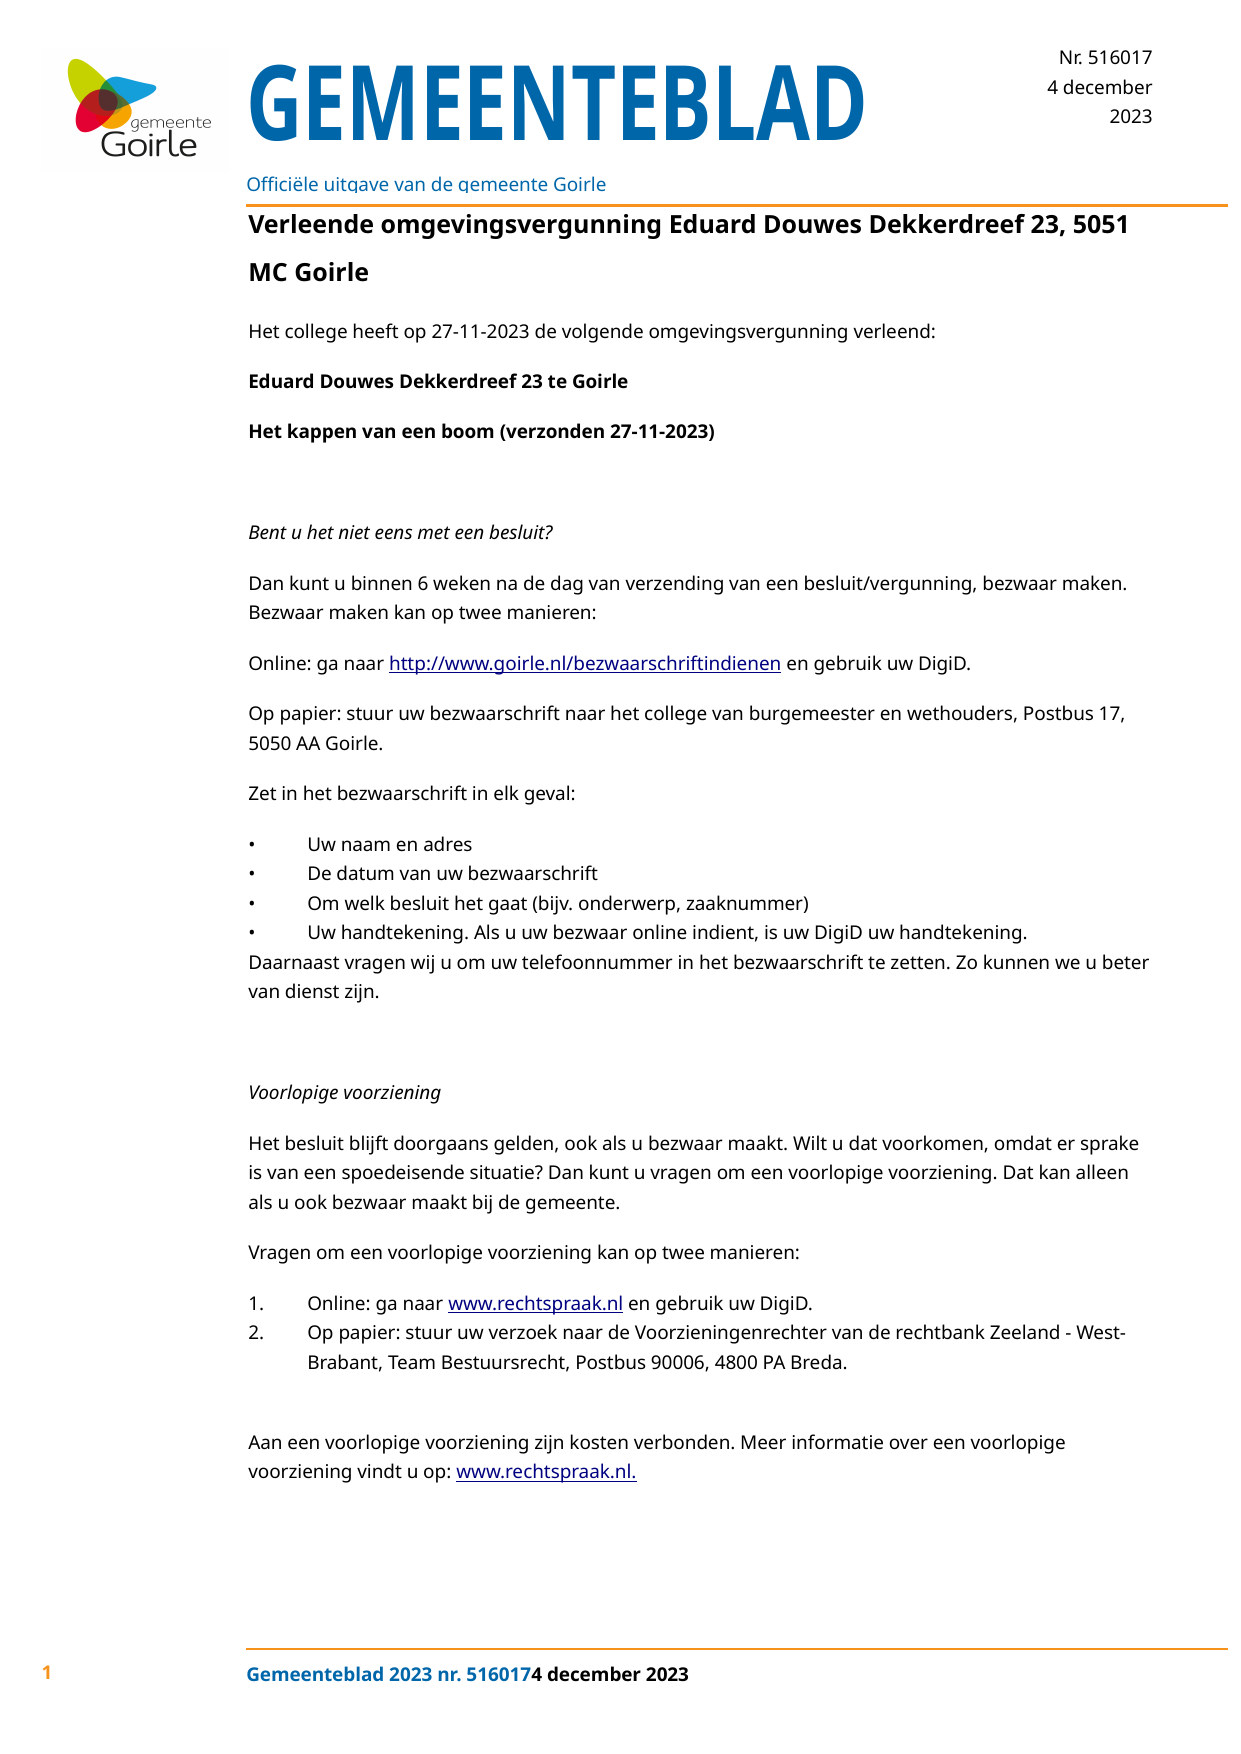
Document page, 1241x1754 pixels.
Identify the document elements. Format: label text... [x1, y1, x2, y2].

text Online: ga naar http://www.goirle.nl/bezwaarschriftindienen en gebruik uw DigiD. [248, 650, 1152, 676]
text Aan een voorlopige voorziening zijn kosten verbonden. Meer informatie over een voorlopige voorziening vindt u op: www.rechtspraak.nl. [248, 1429, 1152, 1484]
picture [41, 47, 231, 172]
list De datum van uw bezwaarschrift [248, 860, 1152, 886]
list Om welk besluit het gaat (bijv. onderwerp, zaaknummer) [248, 890, 1152, 916]
text Het kappen van een boom (verzonden 27-11-2023) [248, 419, 1152, 444]
text Op papier: stuur uw bezwaarschrift naar het college van burgemeester en wethouders, Postbus 17, 5050 AA Goirle. [248, 700, 1152, 756]
text Voorlopige voorziening [248, 1079, 1152, 1105]
text Zet in het bezwaarschrift in elk geval: [248, 780, 1152, 806]
text Bent u het niet eens met een besluit? [248, 519, 1152, 545]
list Online: ga naar www.rechtspraak.nl en gebruik uw DigiD. [248, 1290, 1152, 1316]
text Het college heeft op 27-11-2023 de volgende omgevingsvergunning verleend: [248, 318, 1152, 344]
text Het besluit blijft doorgaans gelden, ook als u bezwaar maakt. Wilt u dat voorkomen, omdat er sprake is van een spoedeisende situatie? Dan kunt u vragen om een voorlopige voorziening. Dat kan alleen als u ook bezwaar maakt bij de gemeente. [248, 1130, 1152, 1215]
text Daarnaast vragen wij u om uw telefoonnummer in het bezwaarschrift te zetten. Zo kunnen we u beter van dienst zijn. [248, 949, 1152, 1004]
text Dan kunt u binnen 6 weken na de dag van verzending van een besluit/vergunning, bezwaar maken. Bezwaar maken kan op twee manieren: [248, 570, 1152, 625]
list Op papier: stuur uw verzoek naar de Voorzieningenrechter van de rechtbank Zeeland - West-Brabant, Team Bestuursrecht, Postbus 90006, 4800 PA Breda. [248, 1319, 1152, 1375]
text Eduard Douwes Dekkerdreef 23 te Goirle [248, 368, 1152, 394]
list Uw naam en adres [248, 831, 1152, 857]
text Vragen om een voorlopige voorziening kan op twee manieren: [248, 1239, 1152, 1265]
list Uw handtekening. Als u uw bezwaar online indient, is uw DigiD uw handtekening. [248, 919, 1152, 945]
text Verleende omgevingsvergunning Eduard Douwes Dekkerdreef 23, 5051 MC Goirle [248, 207, 1152, 288]
